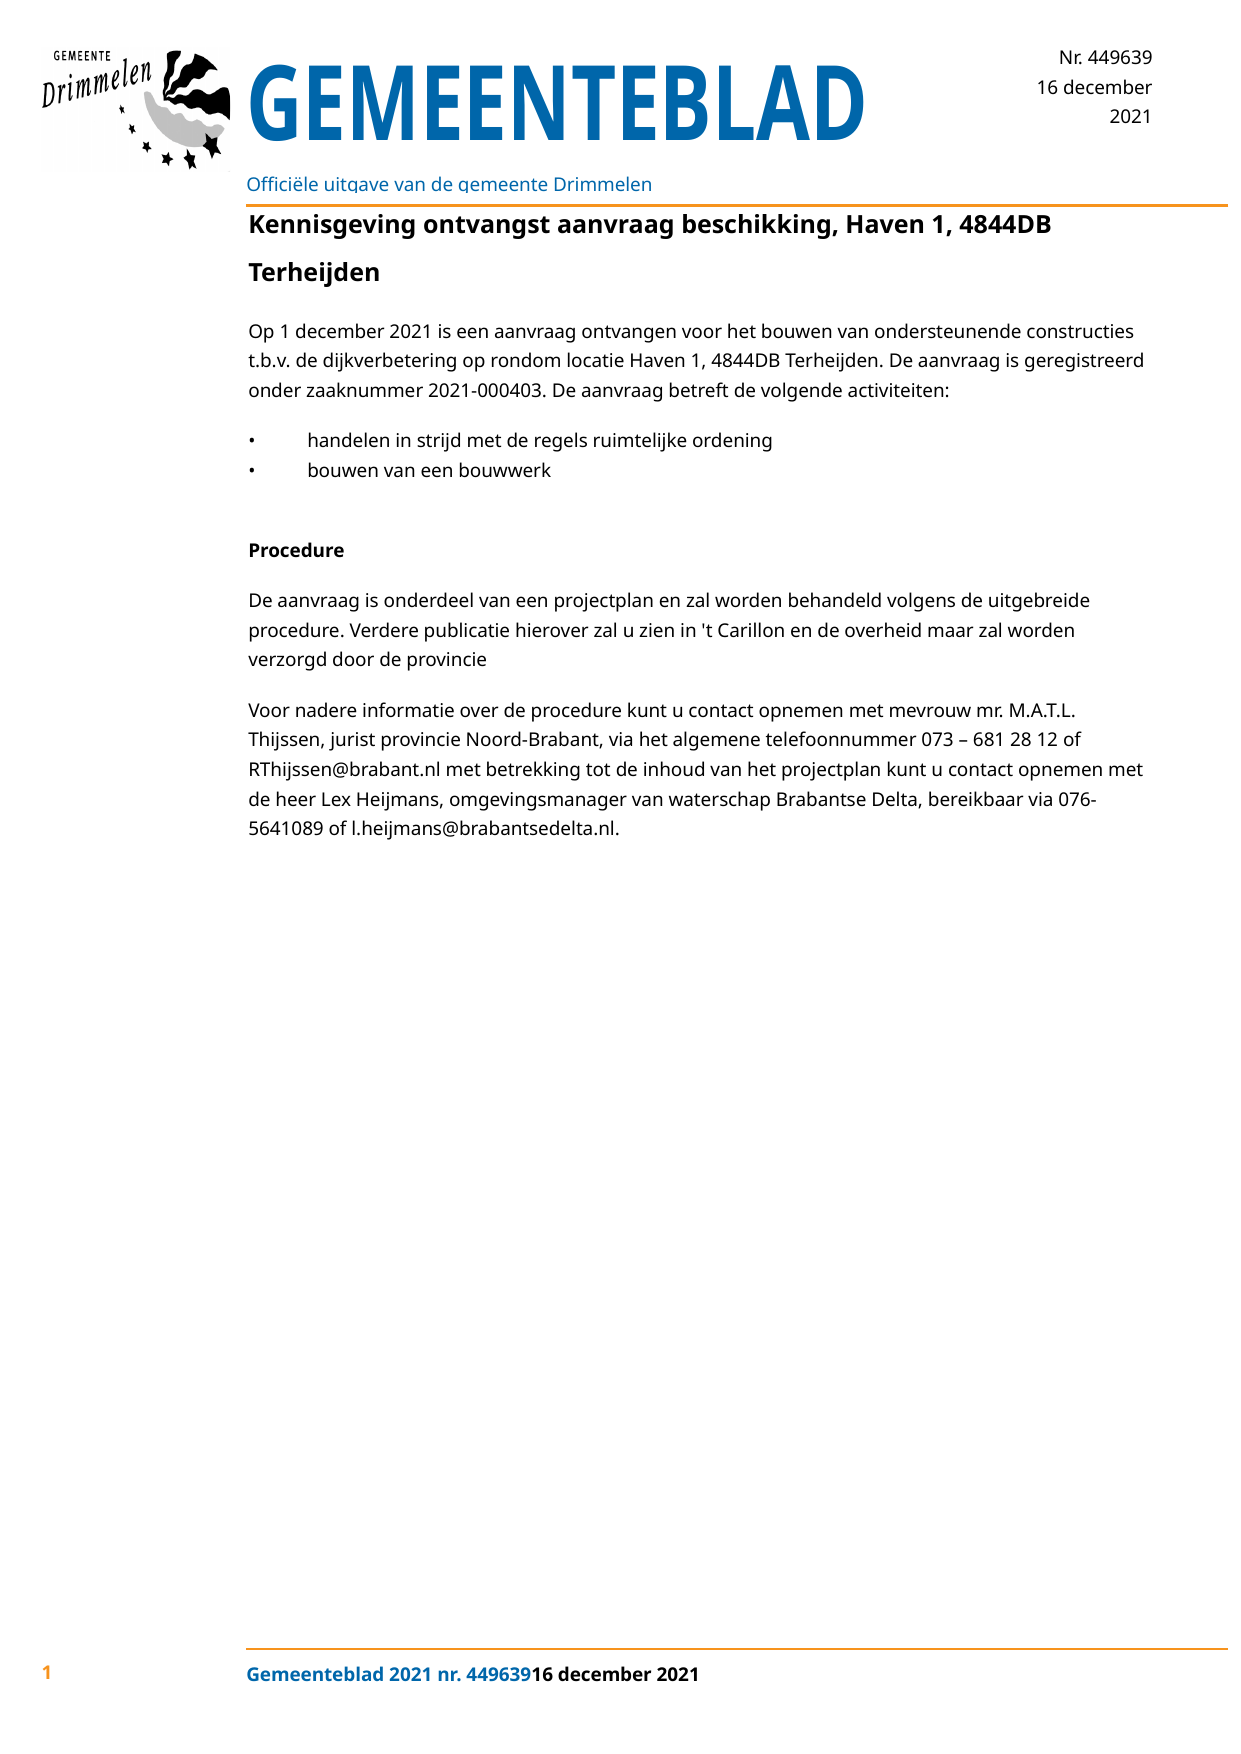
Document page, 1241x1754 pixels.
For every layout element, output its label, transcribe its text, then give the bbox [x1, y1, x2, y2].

list handelen in strijd met de regels ruimtelijke ordening [248, 427, 1152, 453]
list bouwen van een bouwwerk [248, 457, 1152, 483]
text Op 1 december 2021 is een aanvraag ontvangen voor het bouwen van ondersteunende constructies t.b.v. de dijkverbetering op rondom locatie Haven 1, 4844DB Terheijden. De aanvraag is geregistreerd onder zaaknummer 2021-000403. De aanvraag betreft de volgende activiteiten: [248, 318, 1152, 403]
text Kennisgeving ontvangst aanvraag beschikking, Haven 1, 4844DB Terheijden [248, 207, 1152, 288]
picture [41, 47, 231, 172]
text De aanvraag is onderdeel van een projectplan en zal worden behandeld volgens de uitgebreide procedure. Verdere publicatie hierover zal u zien in 't Carillon en de overheid maar zal worden verzorgd door de provincie [248, 587, 1152, 672]
text Procedure [248, 537, 1152, 563]
text Voor nadere informatie over de procedure kunt u contact opnemen met mevrouw mr. M.A.T.L. Thijssen, jurist provincie Noord-Brabant, via het algemene telefoonnummer 073 – 681 28 12 of RThijssen@brabant.nl met betrekking tot de inhoud van het projectplan kunt u contact opnemen met de heer Lex Heijmans, omgevingsmanager van waterschap Brabantse Delta, bereikbaar via 076-5641089 of l.heijmans@brabantsedelta.nl. [248, 697, 1152, 841]
